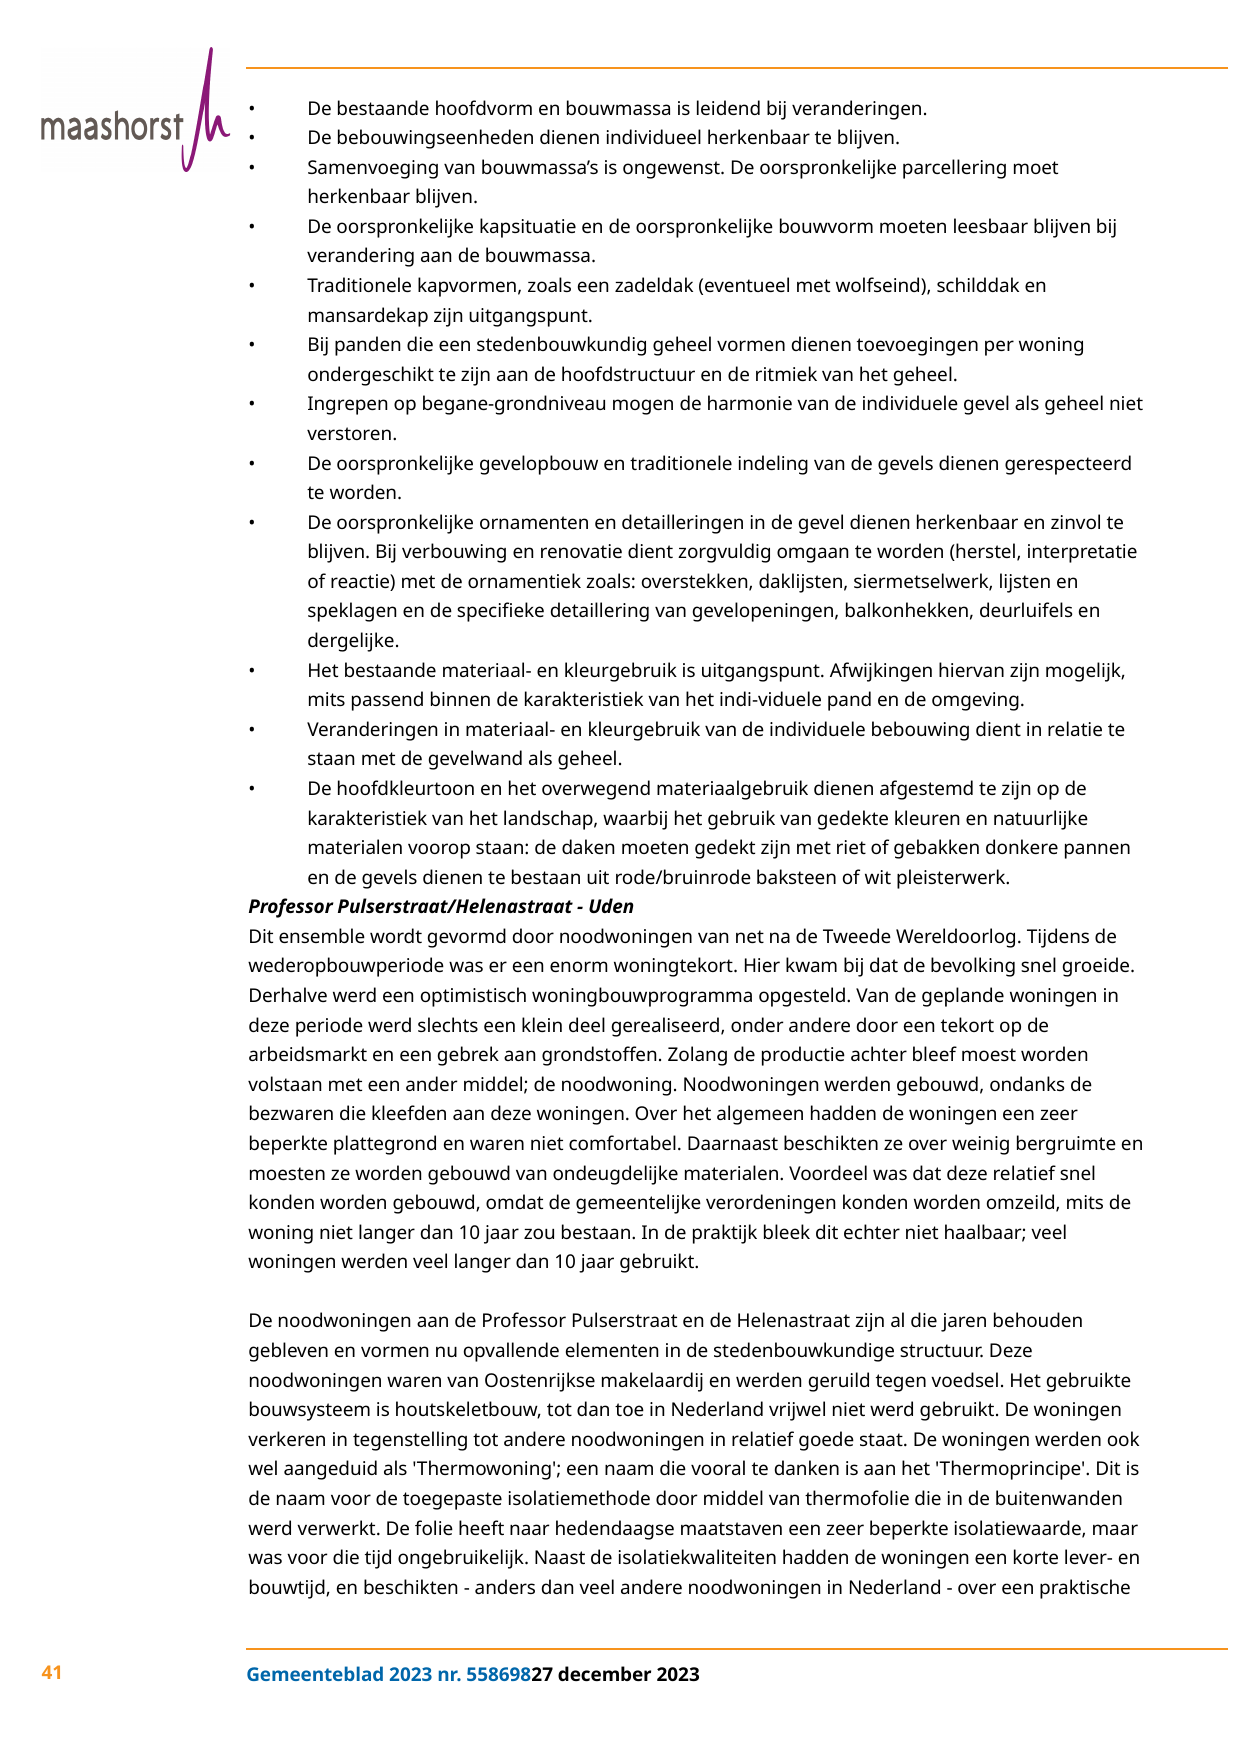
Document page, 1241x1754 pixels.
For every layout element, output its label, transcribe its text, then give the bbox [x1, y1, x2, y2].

list Bij panden die een stedenbouwkundig geheel vormen dienen toevoegingen per woning ondergeschikt te zijn aan de hoofdstructuur en de ritmiek van het geheel. [248, 331, 1152, 387]
list Het bestaande materiaal- en kleurgebruik is uitgangspunt. Afwijkingen hiervan zijn mogelijk, mits passend binnen de karakteristiek van het indi-viduele pand en de omgeving. [248, 657, 1152, 712]
text De noodwoningen aan de Professor Pulserstraat en de Helenastraat zijn al die jaren behouden gebleven en vormen nu opvallende elementen in de stedenbouwkundige structuur. Deze noodwoningen waren van Oostenrijkse makelaardij en werden geruild tegen voedsel. Het gebruikte bouwsysteem is houtskeletbouw, tot dan toe in Nederland vrijwel niet werd gebruikt. De woningen verkeren in tegenstelling tot andere noodwoningen in relatief goede staat. De woningen werden ook wel aangeduid als 'Thermowoning'; een naam die vooral te danken is aan het 'Thermoprincipe'. Dit is de naam voor de toegepaste isolatiemethode door middel van thermofolie die in de buitenwanden werd verwerkt. De folie heeft naar hedendaagse maatstaven een zeer beperkte isolatiewaarde, maar was voor die tijd ongebruikelijk. Naast de isolatiekwaliteiten hadden de woningen een korte lever- en bouwtijd, en beschikten - anders dan veel andere noodwoningen in Nederland - over een praktische [248, 1308, 1152, 1600]
list De oorspronkelijke gevelopbouw en traditionele indeling van de gevels dienen gerespecteerd te worden. [248, 450, 1152, 505]
list De oorspronkelijke kapsituatie en de oorspronkelijke bouwvorm moeten leesbaar blijven bij verandering aan de bouwmassa. [248, 213, 1152, 268]
list Samenvoeging van bouwmassa’s is ongewenst. De oorspronkelijke parcellering moet herkenbaar blijven. [248, 154, 1152, 209]
list Veranderingen in materiaal- en kleurgebruik van de individuele bebouwing dient in relatie te staan met de gevelwand als geheel. [248, 716, 1152, 771]
text Professor Pulserstraat/Helenastraat - Uden [248, 893, 1152, 919]
list De hoofdkleurtoon en het overwegend materiaalgebruik dienen afgestemd te zijn op de karakteristiek van het landschap, waarbij het gebruik van gedekte kleuren en natuurlijke materialen voorop staan: de daken moeten gedekt zijn met riet of gebakken donkere pannen en de gevels dienen te bestaan uit rode/bruinrode baksteen of wit pleisterwerk. [248, 775, 1152, 890]
list De oorspronkelijke ornamenten en detailleringen in de gevel dienen herkenbaar en zinvol te blijven. Bij verbouwing en renovatie dient zorgvuldig omgaan te worden (herstel, interpretatie of reactie) met de ornamentiek zoals: overstekken, daklijsten, siermetselwerk, lijsten en speklagen en de specifieke detaillering van gevelopeningen, balkonhekken, deurluifels en dergelijke. [248, 509, 1152, 653]
list De bestaande hoofdvorm en bouwmassa is leidend bij veranderingen. [248, 95, 1152, 121]
list Ingrepen op begane-grondniveau mogen de harmonie van de individuele gevel als geheel niet verstoren. [248, 391, 1152, 446]
picture [41, 47, 231, 172]
list De bebouwingseenheden dienen individueel herkenbaar te blijven. [248, 124, 1152, 150]
list Traditionele kapvormen, zoals een zadeldak (eventueel met wolfseind), schilddak en mansardekap zijn uitgangspunt. [248, 272, 1152, 328]
text Dit ensemble wordt gevormd door noodwoningen van net na de Tweede Wereldoorlog. Tijdens de wederopbouwperiode was er een enorm woningtekort. Hier kwam bij dat de bevolking snel groeide. Derhalve werd een optimistisch woningbouwprogramma opgesteld. Van de geplande woningen in deze periode werd slechts een klein deel gerealiseerd, onder andere door een tekort op de arbeidsmarkt en een gebrek aan grondstoffen. Zolang de productie achter bleef moest worden volstaan met een ander middel; de noodwoning. Noodwoningen werden gebouwd, ondanks de bezwaren die kleefden aan deze woningen. Over het algemeen hadden de woningen een zeer beperkte plattegrond en waren niet comfortabel. Daarnaast beschikten ze over weinig bergruimte en moesten ze worden gebouwd van ondeugdelijke materialen. Voordeel was dat deze relatief snel konden worden gebouwd, omdat de gemeentelijke verordeningen konden worden omzeild, mits de woning niet langer dan 10 jaar zou bestaan. In de praktijk bleek dit echter niet haalbaar; veel woningen werden veel langer dan 10 jaar gebruikt. [248, 923, 1152, 1274]
